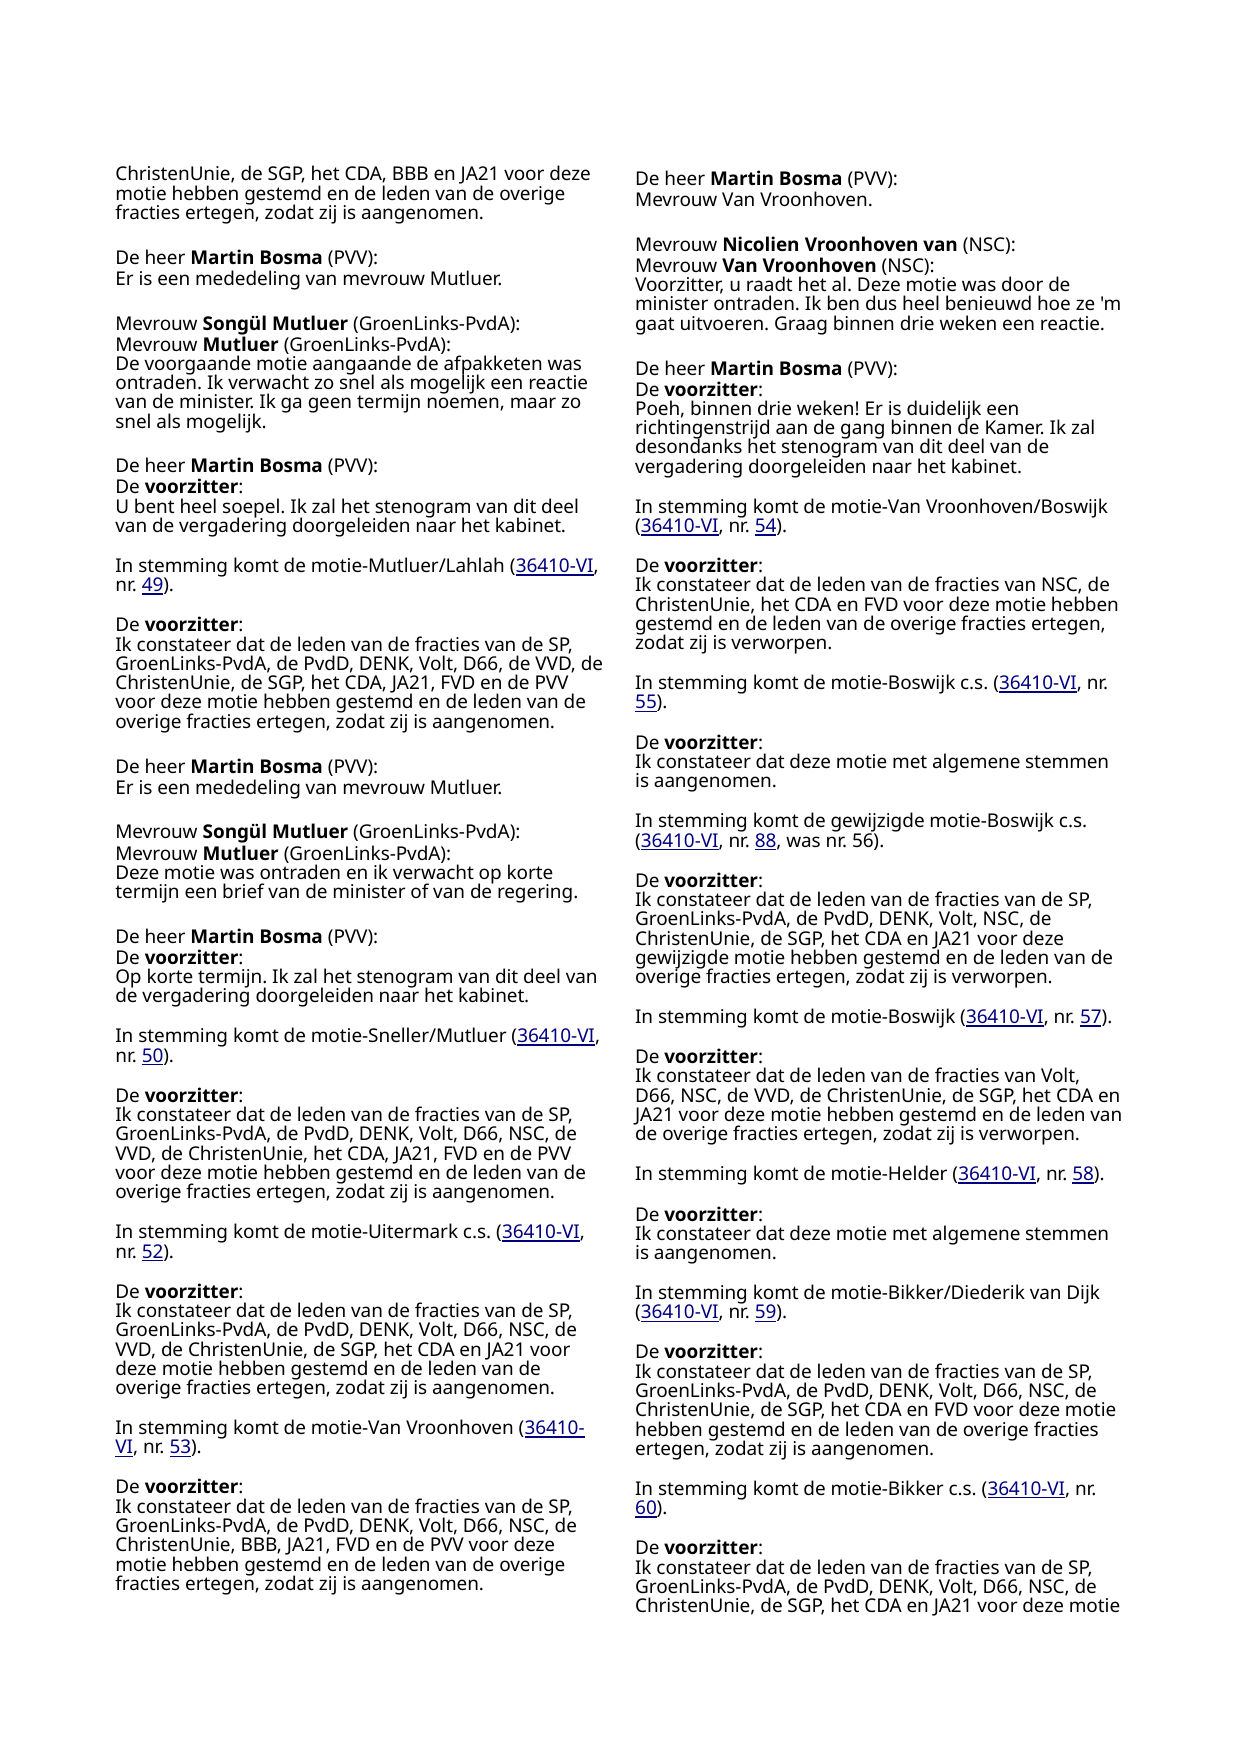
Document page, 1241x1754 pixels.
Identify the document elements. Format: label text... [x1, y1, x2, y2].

text In stemming komt de motie-Helder (36410-VI, nr. 58). [635, 1165, 1125, 1185]
text Voorzitter, u raadt het al. Deze motie was door de minister ontraden. Ik ben dus heel benieuwd hoe ze 'm gaat uitvoeren. Graag binnen drie weken een reactie. [635, 276, 1125, 334]
text De voorzitter: [115, 1478, 605, 1498]
text De voorzitter: [635, 872, 1125, 891]
text In stemming komt de motie-Boswijk (36410-VI, nr. 57). [635, 1008, 1125, 1027]
text Er is een mededeling van mevrouw Mutluer. [115, 270, 605, 289]
text De voorzitter: [635, 1539, 1125, 1559]
text Ik constateer dat de leden van de fracties van de SP, GroenLinks-PvdA, de PvdD, DENK, Volt, D66, NSC, de ChristenUnie, de SGP, het CDA en FVD voor deze motie hebben gestemd en de leden van de overige fracties ertegen, zodat zij is aangenomen. [635, 1363, 1125, 1459]
text In stemming komt de motie-Bikker c.s. (36410-VI, nr. 60). [635, 1480, 1125, 1518]
text Mevrouw Mutluer (GroenLinks-PvdA): [115, 844, 605, 864]
text Mevrouw Songül Mutluer (GroenLinks-PvdA): [115, 819, 605, 844]
text De voorzitter: [115, 616, 605, 636]
text In stemming komt de motie-Bikker/Diederik van Dijk (36410-VI, nr. 59). [635, 1284, 1125, 1323]
text In stemming komt de gewijzigde motie-Boswijk c.s. (36410-VI, nr. 88, was nr. 56). [635, 812, 1125, 851]
text Ik constateer dat de leden van de fracties van de SP, GroenLinks-PvdA, de PvdD, DENK, Volt, NSC, de ChristenUnie, de SGP, het CDA en JA21 voor deze gewijzigde motie hebben gestemd en de leden van de overige fracties ertegen, zodat zij is verworpen. [635, 891, 1125, 987]
text De voorzitter: [115, 478, 605, 498]
text De voorgaande motie aangaande de afpakketen was ontraden. Ik verwacht zo snel als mogelijk een reactie van de minister. Ik ga geen termijn noemen, maar zo snel als mogelijk. [115, 355, 605, 432]
text In stemming komt de motie-Sneller/Mutluer (36410-VI, nr. 50). [115, 1027, 605, 1066]
text Mevrouw Nicolien Vroonhoven van (NSC): [635, 231, 1125, 257]
text In stemming komt de motie-Van Vroonhoven/Boswijk (36410-VI, nr. 54). [635, 498, 1125, 536]
text De voorzitter: [635, 381, 1125, 400]
text Mevrouw Mutluer (GroenLinks-PvdA): [115, 336, 605, 355]
text Er is een mededeling van mevrouw Mutluer. [115, 779, 605, 798]
text De heer Martin Bosma (PVV): [115, 923, 605, 949]
text Mevrouw Songül Mutluer (GroenLinks-PvdA): [115, 310, 605, 336]
text Ik constateer dat de leden van de fracties van Volt, D66, NSC, de VVD, de ChristenUnie, de SGP, het CDA en JA21 voor deze motie hebben gestemd en de leden van de overige fracties ertegen, zodat zij is verworpen. [635, 1067, 1125, 1144]
text In stemming komt de motie-Van Vroonhoven (36410-VI, nr. 53). [115, 1419, 605, 1458]
text De heer Martin Bosma (PVV): [115, 244, 605, 270]
text De voorzitter: [115, 949, 605, 968]
text Ik constateer dat deze motie met algemene stemmen is aangenomen. [635, 753, 1125, 791]
text De voorzitter: [635, 1048, 1125, 1067]
text Ik constateer dat de leden van de fracties van de SP, GroenLinks-PvdA, de PvdD, DENK, Volt, D66, NSC, de ChristenUnie, de SGP, het CDA en JA21 voor deze motie [635, 1559, 1125, 1616]
text De voorzitter: [635, 557, 1125, 576]
text In stemming komt de motie-Boswijk c.s. (36410-VI, nr. 55). [635, 674, 1125, 713]
text Ik constateer dat de leden van de fracties van de SP, GroenLinks-PvdA, de PvdD, DENK, Volt, D66, de VVD, de ChristenUnie, de SGP, het CDA, JA21, FVD en de PVV voor deze motie hebben gestemd en de leden van de overige fracties ertegen, zodat zij is aangenomen. [115, 636, 605, 732]
text ChristenUnie, de SGP, het CDA, BBB en JA21 voor deze motie hebben gestemd en de leden van de overige fracties ertegen, zodat zij is aangenomen. [115, 165, 605, 223]
text De voorzitter: [635, 1343, 1125, 1363]
text Poeh, binnen drie weken! Er is duidelijk een richtingenstrijd aan de gang binnen de Kamer. Ik zal desondanks het stenogram van dit deel van de vergadering doorgeleiden naar het kabinet. [635, 400, 1125, 477]
text In stemming komt de motie-Uitermark c.s. (36410-VI, nr. 52). [115, 1223, 605, 1262]
text Mevrouw Van Vroonhoven (NSC): [635, 257, 1125, 276]
text In stemming komt de motie-Mutluer/Lahlah (36410-VI, nr. 49). [115, 557, 605, 596]
text De heer Martin Bosma (PVV): [635, 165, 1125, 191]
text U bent heel soepel. Ik zal het stenogram van dit deel van de vergadering doorgeleiden naar het kabinet. [115, 498, 605, 536]
text Op korte termijn. Ik zal het stenogram van dit deel van de vergadering doorgeleiden naar het kabinet. [115, 968, 605, 1007]
text De voorzitter: [635, 734, 1125, 753]
text De heer Martin Bosma (PVV): [115, 453, 605, 478]
text Ik constateer dat de leden van de fracties van de SP, GroenLinks-PvdA, de PvdD, DENK, Volt, D66, NSC, de VVD, de ChristenUnie, het CDA, JA21, FVD en de PVV voor deze motie hebben gestemd en de leden van de overige fracties ertegen, zodat zij is aangenomen. [115, 1106, 605, 1202]
text Deze motie was ontraden en ik verwacht op korte termijn een brief van de minister of van de regering. [115, 864, 605, 902]
text Ik constateer dat de leden van de fracties van de SP, GroenLinks-PvdA, de PvdD, DENK, Volt, D66, NSC, de VVD, de ChristenUnie, de SGP, het CDA en JA21 voor deze motie hebben gestemd en de leden van de overige fracties ertegen, zodat zij is aangenomen. [115, 1302, 605, 1398]
text Mevrouw Van Vroonhoven. [635, 191, 1125, 210]
text Ik constateer dat deze motie met algemene stemmen is aangenomen. [635, 1225, 1125, 1263]
text Ik constateer dat de leden van de fracties van de SP, GroenLinks-PvdA, de PvdD, DENK, Volt, D66, NSC, de ChristenUnie, BBB, JA21, FVD en de PVV voor deze motie hebben gestemd en de leden van de overige fracties ertegen, zodat zij is aangenomen. [115, 1498, 605, 1594]
text De heer Martin Bosma (PVV): [635, 355, 1125, 381]
text De heer Martin Bosma (PVV): [115, 753, 605, 779]
text De voorzitter: [115, 1283, 605, 1302]
text De voorzitter: [115, 1087, 605, 1106]
text Ik constateer dat de leden van de fracties van NSC, de ChristenUnie, het CDA en FVD voor deze motie hebben gestemd en de leden van de overige fracties ertegen, zodat zij is verworpen. [635, 576, 1125, 653]
text De voorzitter: [635, 1206, 1125, 1225]
